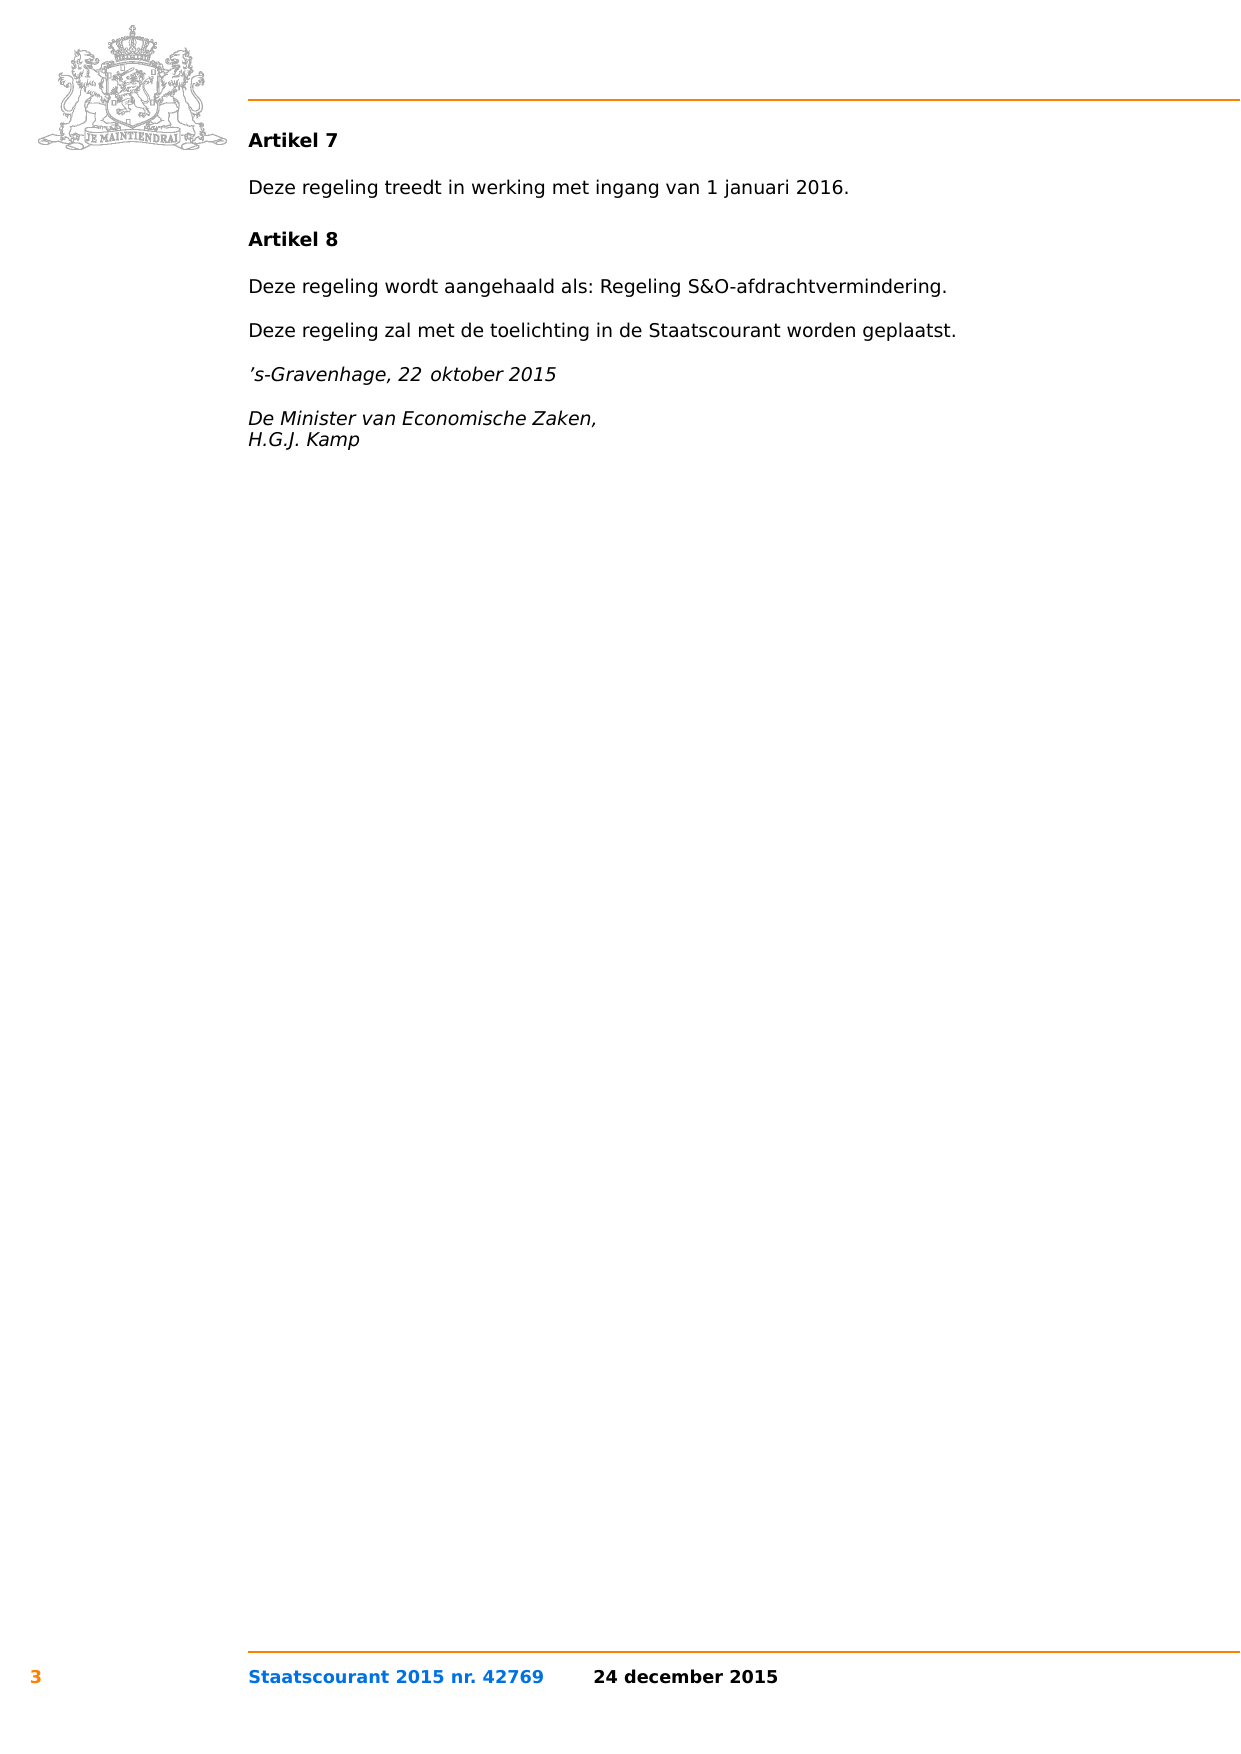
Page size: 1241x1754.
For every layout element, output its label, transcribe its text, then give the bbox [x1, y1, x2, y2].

text Deze regeling zal met de toelichting in de Staatscourant worden geplaatst. [248, 320, 1163, 342]
text De Minister van Economische Zaken, H.G.J. Kamp [248, 407, 1163, 451]
picture [38, 25, 227, 150]
subtitle Artikel 7 [248, 130, 1163, 152]
subtitle Artikel 8 [248, 229, 1163, 251]
text Deze regeling treedt in werking met ingang van 1 januari 2016. [248, 177, 1163, 199]
text Deze regeling wordt aangehaald als: Regeling S&O-afdrachtvermindering. [248, 276, 1163, 298]
text ’s-Gravenhage, 22 oktober 2015 [248, 363, 1163, 386]
